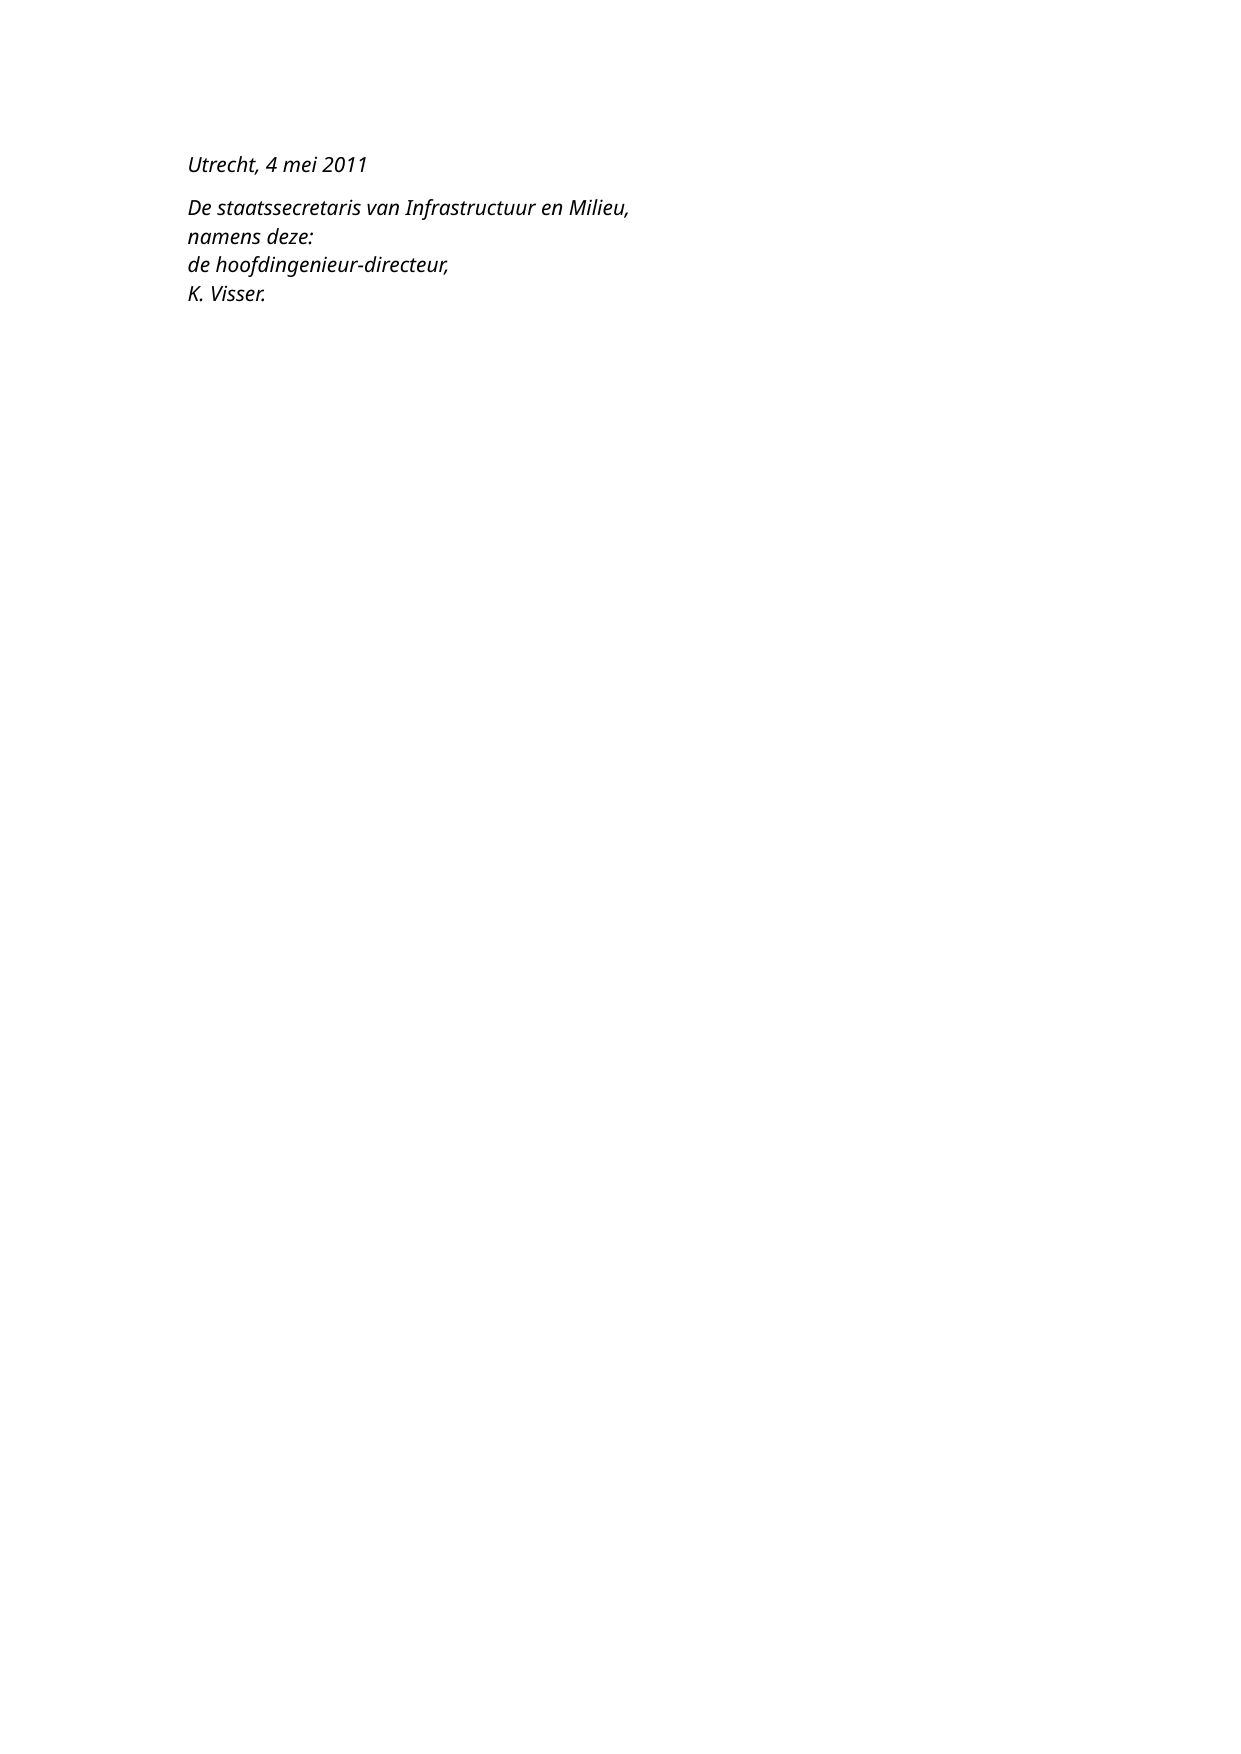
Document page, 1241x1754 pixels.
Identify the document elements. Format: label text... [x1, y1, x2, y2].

text Utrecht, 4 mei 2011 [187, 150, 1053, 178]
text de hoofdingenieur-directeur, [187, 250, 1053, 279]
text K. Visser. [187, 279, 1053, 307]
text namens deze: [187, 222, 1053, 250]
text De staatssecretaris van Infrastructuur en Milieu, [187, 193, 1053, 222]
